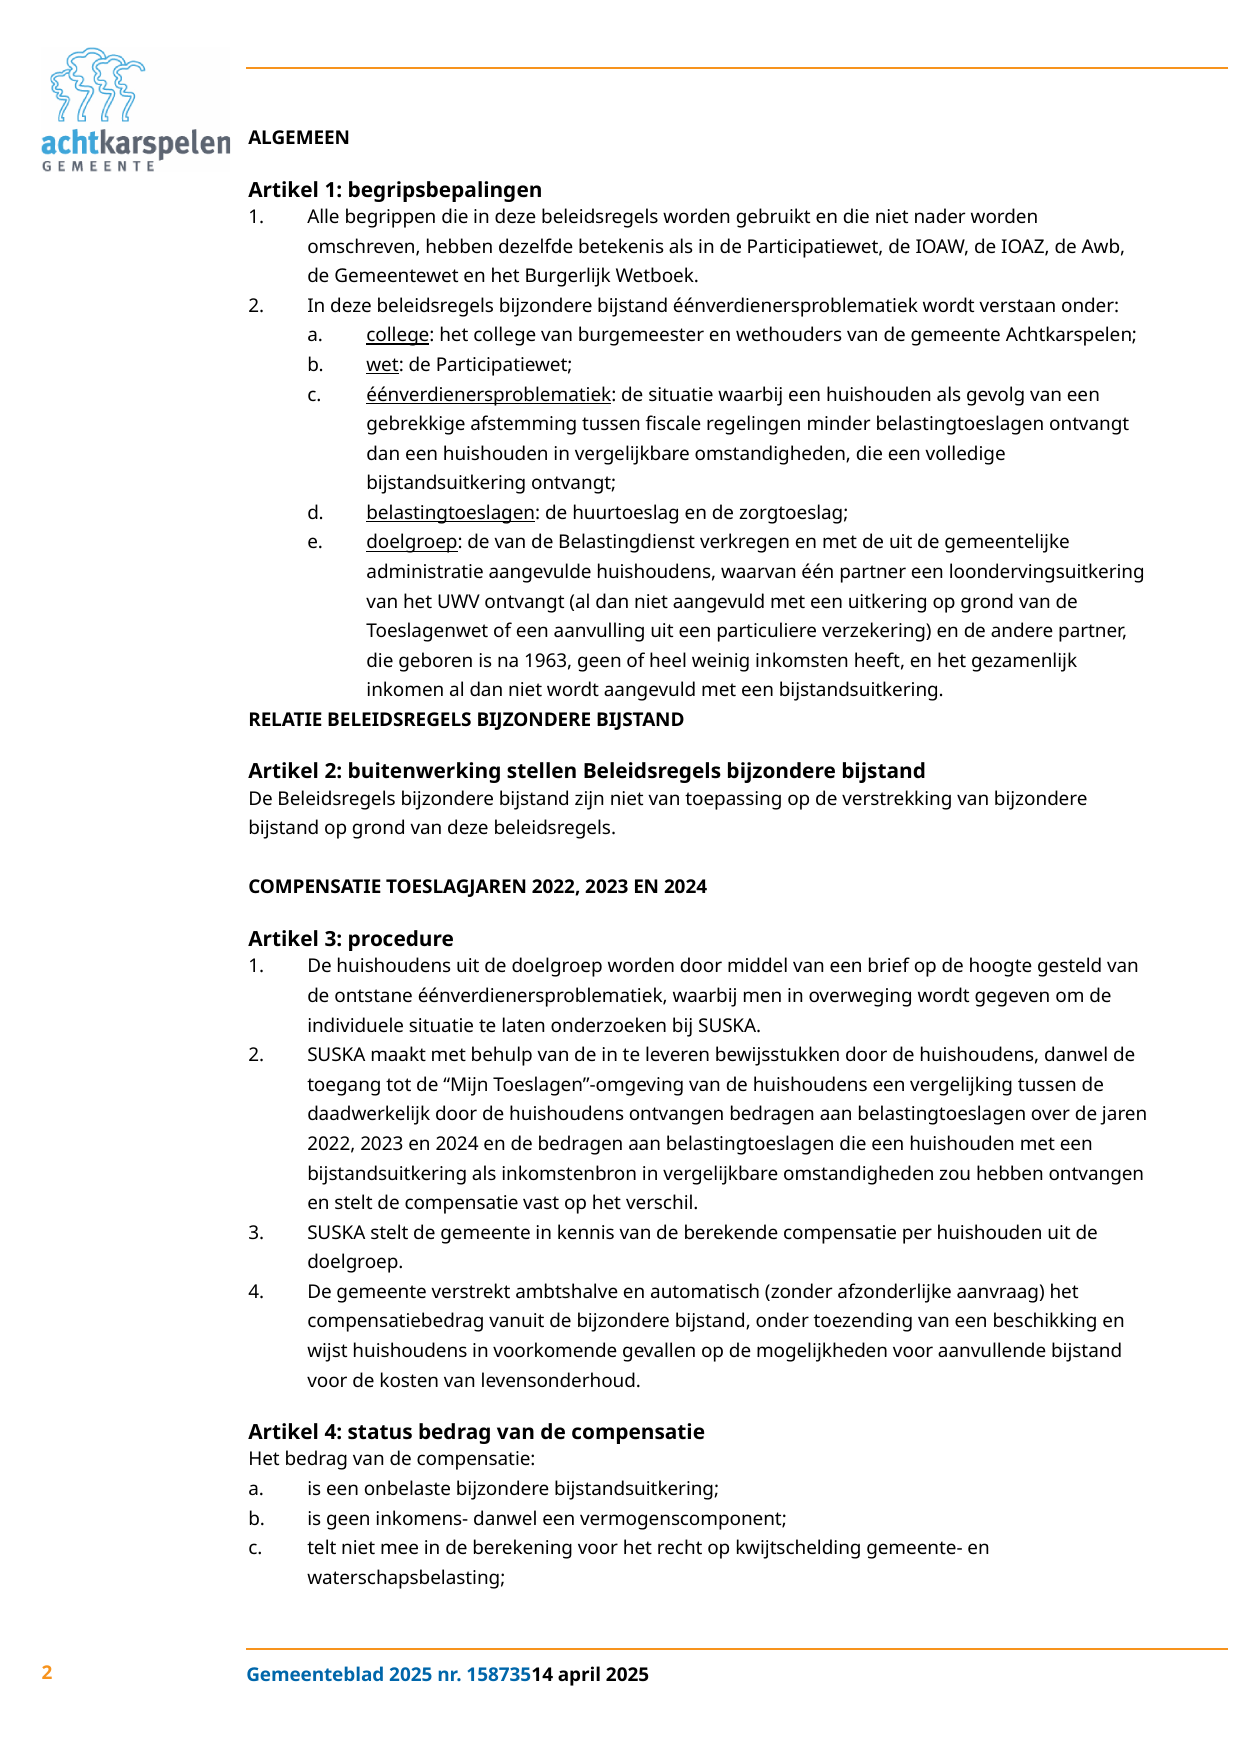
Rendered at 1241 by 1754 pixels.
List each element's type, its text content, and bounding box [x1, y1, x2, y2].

text Artikel 2: buitenwerking stellen Beleidsregels bijzondere bijstand [248, 757, 1152, 785]
list college: het college van burgemeester en wethouders van de gemeente Achtkarspelen; [307, 322, 1152, 347]
list doelgroep: de van de Belastingdienst verkregen en met de uit de gemeentelijke administratie aangevulde huishoudens, waarvan één partner een loondervingsuitkering van het UWV ontvangt (al dan niet aangevuld met een uitkering op grond van de Toeslagenwet of een aanvulling uit een particuliere verzekering) en de andere partner, die geboren is na 1963, geen of heel weinig inkomsten heeft, en het gezamenlijk inkomen al dan niet wordt aangevuld met een bijstandsuitkering. [307, 529, 1152, 702]
list is geen inkomens- danwel een vermogenscomponent; [248, 1505, 1152, 1531]
list In deze beleidsregels bijzondere bijstand éénverdienersproblematiek wordt verstaan onder: [248, 292, 1152, 318]
text Artikel 4: status bedrag van de compensatie [248, 1417, 1152, 1446]
list SUSKA maakt met behulp van de in te leveren bewijsstukken door de huishoudens, danwel de toegang tot de “Mijn Toeslagen”-omgeving van de huishoudens een vergelijking tussen de daadwerkelijk door de huishoudens ontvangen bedragen aan belastingtoeslagen over de jaren 2022, 2023 en 2024 en de bedragen aan belastingtoeslagen die een huishouden met een bijstandsuitkering als inkomstenbron in vergelijkbare omstandigheden zou hebben ontvangen en stelt de compensatie vast op het verschil. [248, 1041, 1152, 1215]
text ALGEMEEN [248, 124, 1152, 150]
list Alle begrippen die in deze beleidsregels worden gebruikt en die niet nader worden omschreven, hebben dezelfde betekenis als in de Participatiewet, de IOAW, de IOAZ, de Awb, de Gemeentewet en het Burgerlijk Wetboek. [248, 203, 1152, 288]
text Artikel 1: begripsbepalingen [248, 175, 1152, 203]
text Artikel 3: procedure [248, 924, 1152, 953]
text RELATIE BELEIDSREGELS BIJZONDERE BIJSTAND [248, 706, 1152, 732]
list belastingtoeslagen: de huurtoeslag en de zorgtoeslag; [307, 499, 1152, 525]
list SUSKA stelt de gemeente in kennis van de berekende compensatie per huishouden uit de doelgroep. [248, 1219, 1152, 1274]
text De Beleidsregels bijzondere bijstand zijn niet van toepassing op de verstrekking van bijzondere bijstand op grond van deze beleidsregels. [248, 785, 1152, 840]
list De gemeente verstrekt ambtshalve en automatisch (zonder afzonderlijke aanvraag) het compensatiebedrag vanuit de bijzondere bijstand, onder toezending van een beschikking en wijst huishoudens in voorkomende gevallen op de mogelijkheden voor aanvullende bijstand voor de kosten van levensonderhoud. [248, 1278, 1152, 1392]
list éénverdienersproblematiek: de situatie waarbij een huishouden als gevolg van een gebrekkige afstemming tussen fiscale regelingen minder belastingtoeslagen ontvangt dan een huishouden in vergelijkbare omstandigheden, die een volledige bijstandsuitkering ontvangt; [307, 381, 1152, 495]
list wet: de Participatiewet; [307, 351, 1152, 377]
list is een onbelaste bijzondere bijstandsuitkering; [248, 1475, 1152, 1501]
list De huishoudens uit de doelgroep worden door middel van een brief op de hoogte gesteld van de ontstane éénverdienersproblematiek, waarbij men in overweging wordt gegeven om de individuele situatie te laten onderzoeken bij SUSKA. [248, 953, 1152, 1037]
text COMPENSATIE TOESLAGJAREN 2022, 2023 EN 2024 [248, 874, 1152, 899]
picture [41, 47, 231, 172]
text Het bedrag van de compensatie: [248, 1446, 1152, 1471]
list telt niet mee in de berekening voor het recht op kwijtschelding gemeente- en waterschapsbelasting; [248, 1534, 1152, 1590]
